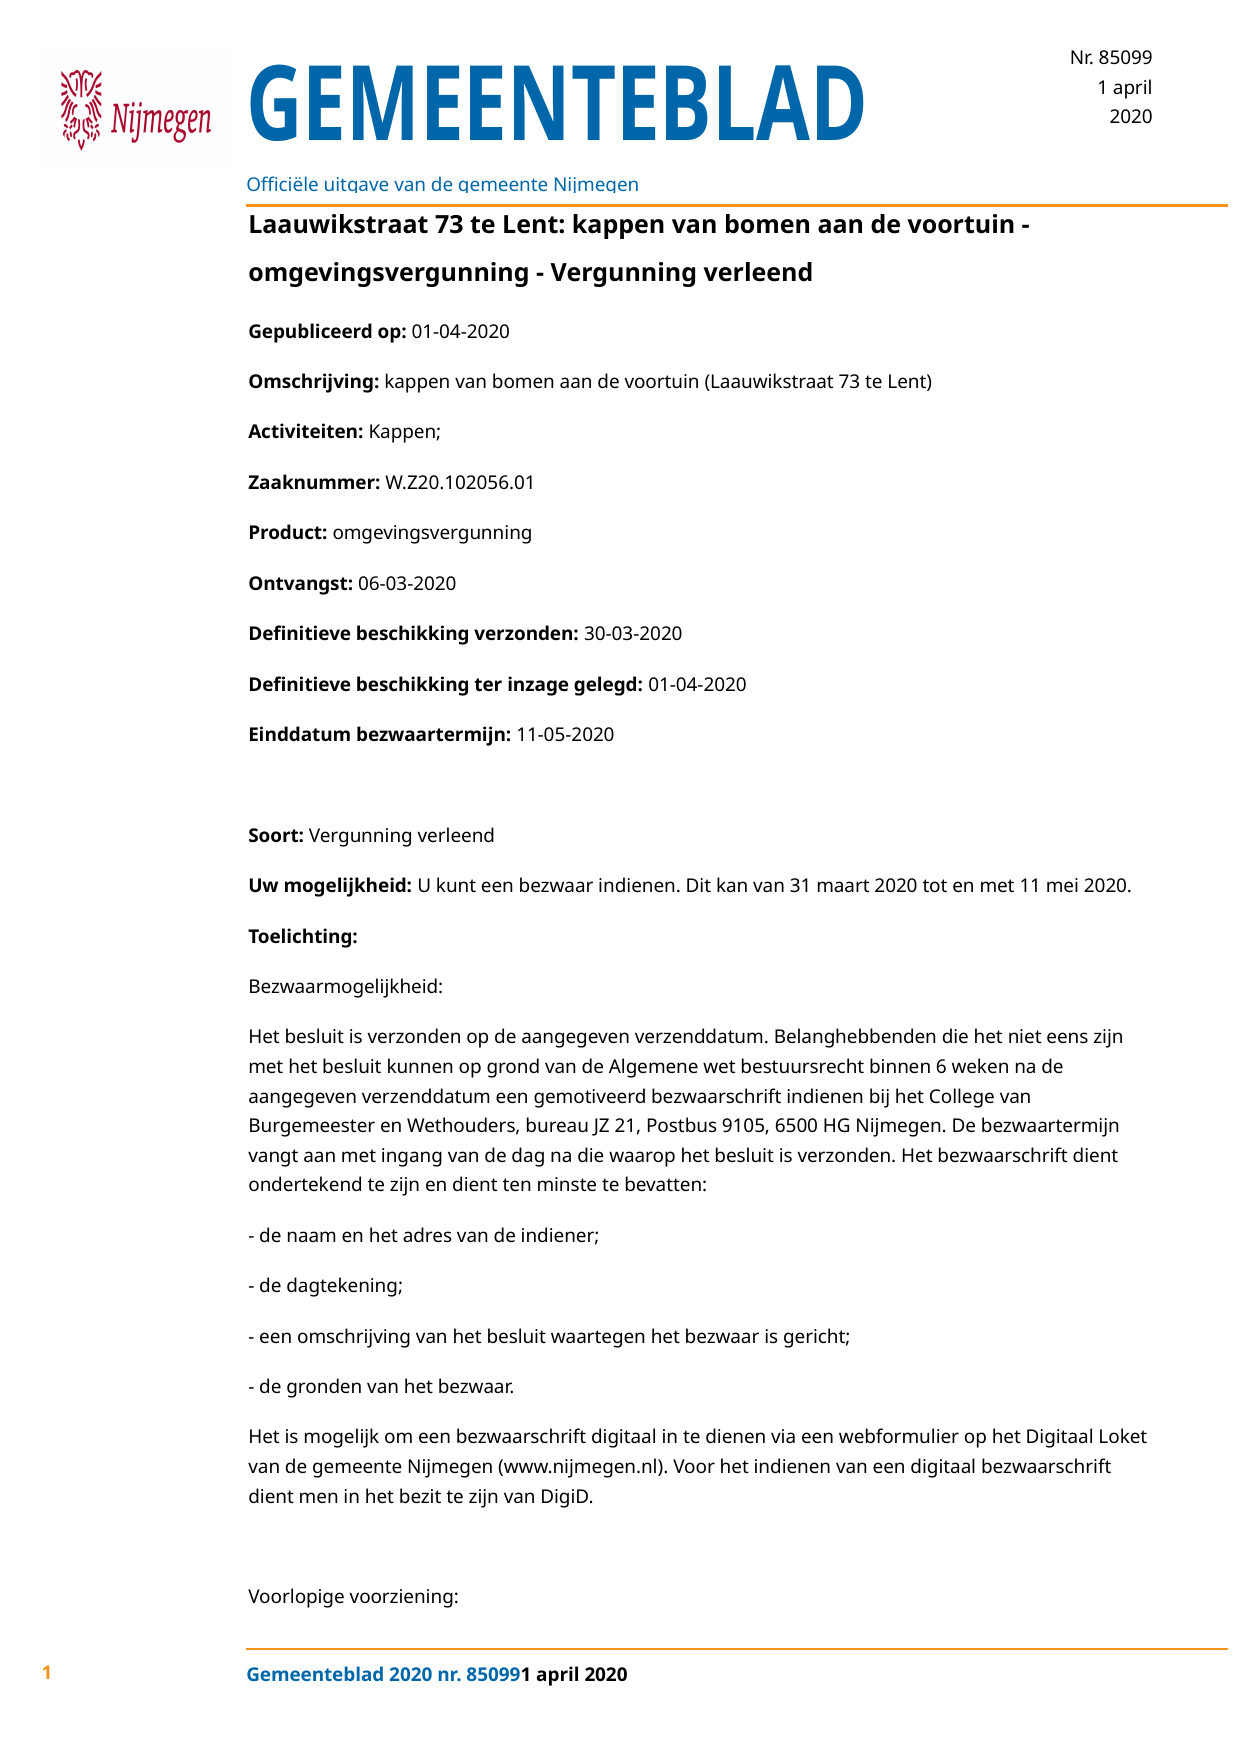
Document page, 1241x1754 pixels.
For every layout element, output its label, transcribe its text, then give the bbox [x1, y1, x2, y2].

text Het besluit is verzonden op de aangegeven verzenddatum. Belanghebbenden die het niet eens zijn met het besluit kunnen op grond van de Algemene wet bestuursrecht binnen 6 weken na de aangegeven verzenddatum een gemotiveerd bezwaarschrift indienen bij het College van Burgemeester en Wethouders, bureau JZ 21, Postbus 9105, 6500 HG Nijmegen. De bezwaartermijn vangt aan met ingang van de dag na die waarop het besluit is verzonden. Het bezwaarschrift dient ondertekend te zijn en dient ten minste te bevatten: [248, 1024, 1152, 1197]
picture [41, 47, 231, 172]
text Bezwaarmogelijkheid: [248, 973, 1152, 999]
text Ontvangst: 06-03-2020 [248, 570, 1152, 596]
text Uw mogelijkheid: U kunt een bezwaar indienen. Dit kan van 31 maart 2020 tot en met 11 mei 2020. [248, 872, 1152, 898]
text Product: omgevingsvergunning [248, 519, 1152, 545]
text Definitieve beschikking verzonden: 30-03-2020 [248, 620, 1152, 646]
text - de dagtekening; [248, 1272, 1152, 1298]
text Definitieve beschikking ter inzage gelegd: 01-04-2020 [248, 671, 1152, 697]
text Activiteiten: Kappen; [248, 419, 1152, 444]
text Het is mogelijk om een bezwaarschrift digitaal in te dienen via een webformulier op het Digitaal Loket van de gemeente Nijmegen (www.nijmegen.nl). Voor het indienen van een digitaal bezwaarschrift dient men in het bezit te zijn van DigiD. [248, 1424, 1152, 1509]
text Zaaknummer: W.Z20.102056.01 [248, 469, 1152, 495]
text Voorlopige voorziening: [248, 1584, 1152, 1609]
text Toelichting: [248, 923, 1152, 949]
text Laauwikstraat 73 te Lent: kappen van bomen aan de voortuin - omgevingsvergunning - Vergunning verleend [248, 207, 1152, 288]
text Omschrijving: kappen van bomen aan de voortuin (Laauwikstraat 73 te Lent) [248, 368, 1152, 394]
text - een omschrijving van het besluit waartegen het bezwaar is gericht; [248, 1323, 1152, 1349]
text - de naam en het adres van de indiener; [248, 1222, 1152, 1248]
text Soort: Vergunning verleend [248, 822, 1152, 848]
text Gepubliceerd op: 01-04-2020 [248, 318, 1152, 344]
text - de gronden van het bezwaar. [248, 1373, 1152, 1399]
text Einddatum bezwaartermijn: 11-05-2020 [248, 721, 1152, 747]
